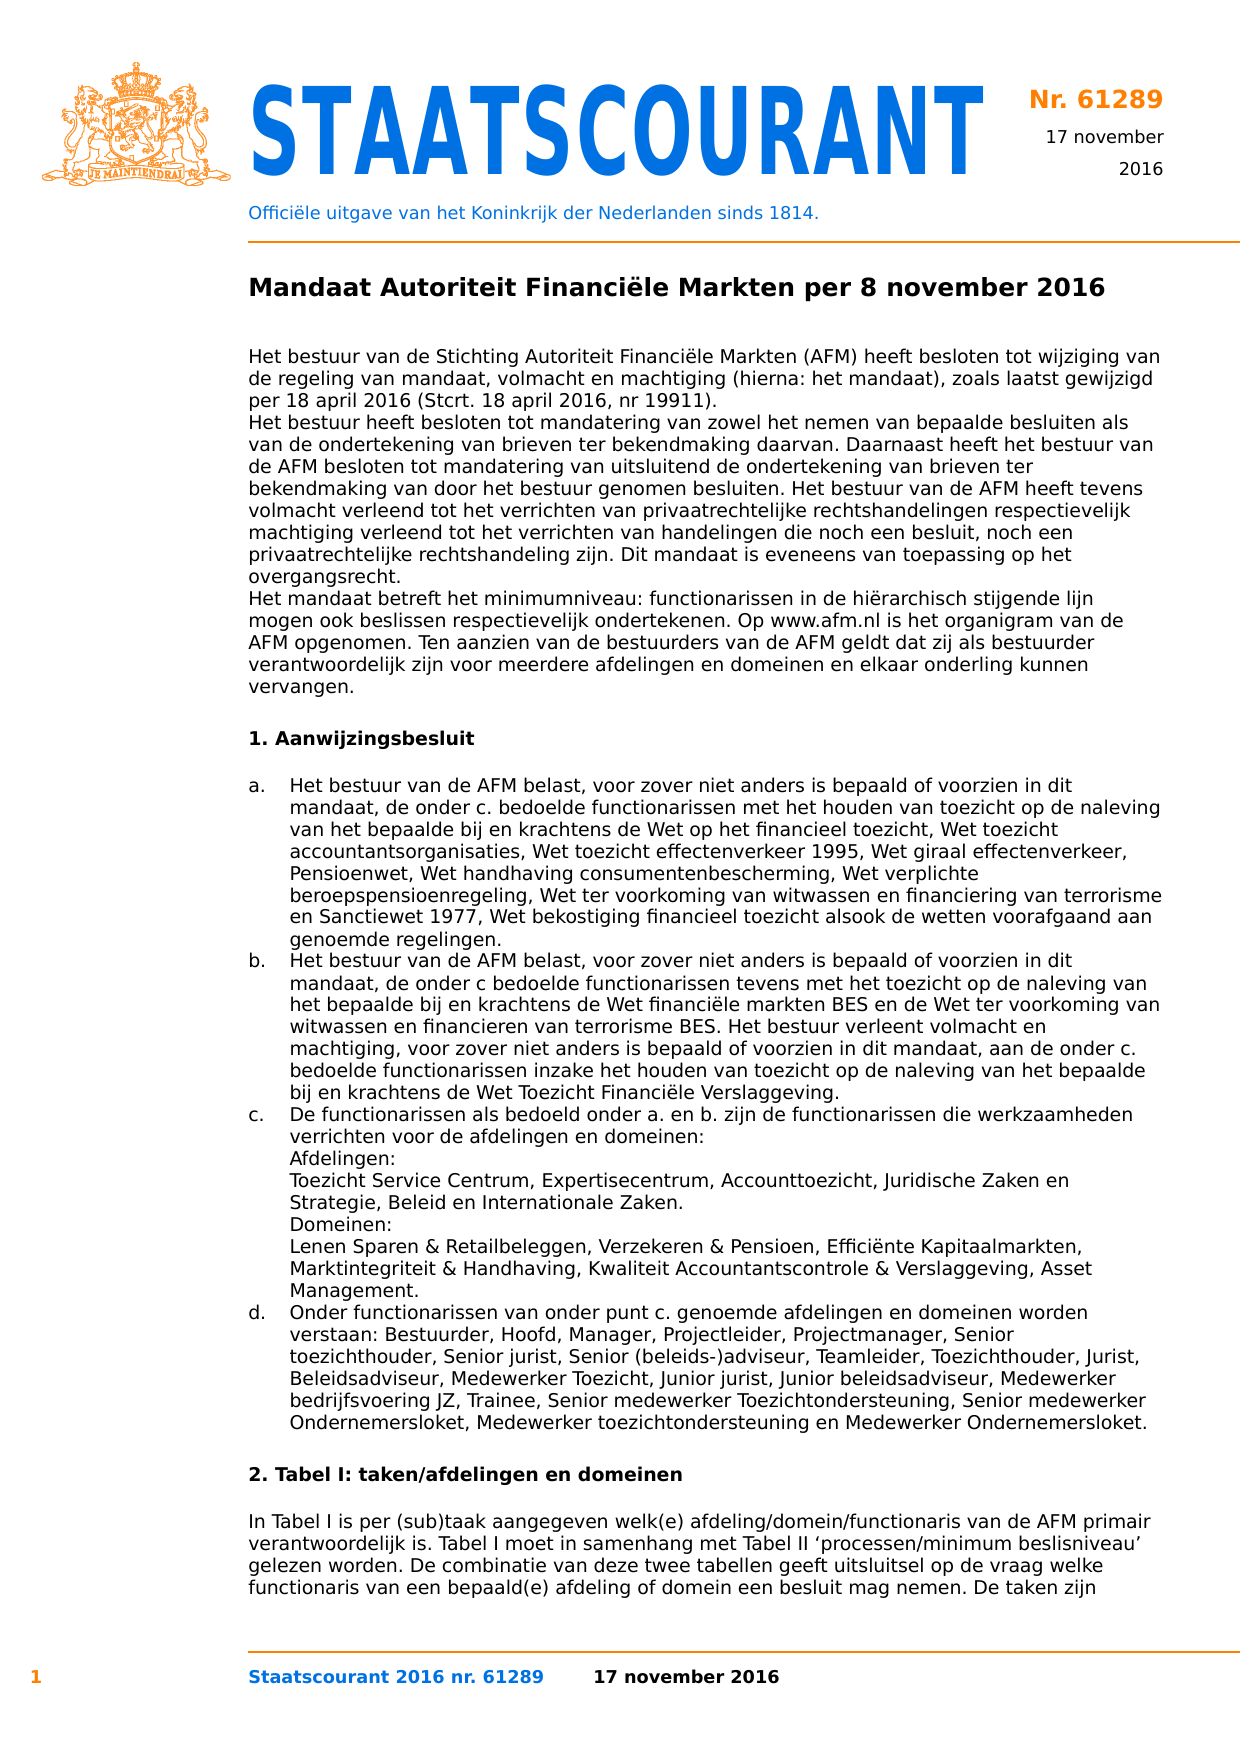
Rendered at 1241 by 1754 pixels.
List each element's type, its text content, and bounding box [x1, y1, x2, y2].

table_cell 17 november [998, 121, 1240, 153]
text Het bestuur van de Stichting Autoriteit Financiële Markten (AFM) heeft besloten tot wijziging van de regeling van mandaat, volmacht en machtiging (hierna: het mandaat), zoals laatst gewijzigd per 18 april 2016 (Stcrt. 18 april 2016, nr 19911). [248, 346, 1163, 412]
text Lenen Sparen & Retailbeleggen, Verzekeren & Pensioen, Efficiënte Kapitaalmarkten, Marktintegriteit & Handhaving, Kwaliteit Accountantscontrole & Verslaggeving, Asset Management. [289, 1236, 1163, 1302]
text b. Het bestuur van de AFM belast, voor zover niet anders is bepaald of voorzien in dit mandaat, de onder c bedoelde functionarissen tevens met het toezicht op de naleving van het bepaalde bij en krachtens de Wet financiële markten BES en de Wet ter voorkoming van witwassen en financieren van terrorisme BES. Het bestuur verleent volmacht en machtiging, voor zover niet anders is bepaald of voorzien in dit mandaat, aan de onder c. bedoelde functionarissen inzake het houden van toezicht op de naleving van het bepaalde bij en krachtens de Wet Toezicht Financiële Verslaggeving. [248, 950, 1163, 1104]
table_cell 2016 [998, 153, 1240, 203]
subtitle 1. Aanwijzingsbesluit [248, 728, 1163, 749]
text c. De functionarissen als bedoeld onder a. en b. zijn de functionarissen die werkzaamheden verrichten voor de afdelingen en domeinen: [248, 1104, 1163, 1148]
text Toezicht Service Centrum, Expertisecentrum, Accounttoezicht, Juridische Zaken en Strategie, Beleid en Internationale Zaken. [289, 1170, 1163, 1214]
text Het mandaat betreft het minimumniveau: functionarissen in de hiërarchisch stijgende lijn mogen ook beslissen respectievelijk ondertekenen. Op www.afm.nl is het organigram van de AFM opgenomen. Ten aanzien van de bestuurders van de AFM geldt dat zij als bestuurder verantwoordelijk zijn voor meerdere afdelingen en domeinen en elkaar onderling kunnen vervangen. [248, 588, 1163, 698]
text In Tabel I is per (sub)taak aangegeven welk(e) afdeling/domein/functionaris van de AFM primair verantwoordelijk is. Tabel I moet in samenhang met Tabel II ‘processen/minimum beslisniveau’ gelezen worden. De combinatie van deze twee tabellen geeft uitsluitsel op de vraag welke functionaris van een bepaald(e) afdeling of domein een besluit mag nemen. De taken zijn [248, 1511, 1163, 1599]
subtitle Mandaat Autoriteit Financiële Markten per 8 november 2016 [248, 273, 1163, 302]
subtitle 2. Tabel I: taken/afdelingen en domeinen [248, 1464, 1163, 1486]
text d. Onder functionarissen van onder punt c. genoemde afdelingen en domeinen worden verstaan: Bestuurder, Hoofd, Manager, Projectleider, Projectmanager, Senior toezichthouder, Senior jurist, Senior (beleids-)adviseur, Teamleider, Toezichthouder, Jurist, Beleidsadviseur, Medewerker Toezicht, Junior jurist, Junior beleidsadviseur, Medewerker bedrijfsvoering JZ, Trainee, Senior medewerker Toezichtondersteuning, Senior medewerker Ondernemersloket, Medewerker toezichtondersteuning en Medewerker Ondernemersloket. [248, 1302, 1163, 1434]
table_header [25, 62, 248, 241]
text a. Het bestuur van de AFM belast, voor zover niet anders is bepaald of voorzien in dit mandaat, de onder c. bedoelde functionarissen met het houden van toezicht op de naleving van het bepaalde bij en krachtens de Wet op het financieel toezicht, Wet toezicht accountantsorganisaties, Wet toezicht effectenverkeer 1995, Wet giraal effectenverkeer, Pensioenwet, Wet handhaving consumentenbescherming, Wet verplichte beroepspensioenregeling, Wet ter voorkoming van witwassen en financiering van terrorisme en Sanctiewet 1977, Wet bekostiging financieel toezicht alsook de wetten voorafgaand aan genoemde regelingen. [248, 774, 1163, 950]
table_cell Officiële uitgave van het Koninkrijk der Nederlanden sinds 1814. [248, 203, 1240, 241]
text Het bestuur heeft besloten tot mandatering van zowel het nemen van bepaalde besluiten als van de ondertekening van brieven ter bekendmaking daarvan. Daarnaast heeft het bestuur van de AFM besloten tot mandatering van uitsluitend de ondertekening van brieven ter bekendmaking van door het bestuur genomen besluiten. Het bestuur van de AFM heeft tevens volmacht verleend tot het verrichten van privaatrechtelijke rechtshandelingen respectievelijk machtiging verleend tot het verrichten van handelingen die noch een besluit, noch een privaatrechtelijke rechtshandeling zijn. Dit mandaat is eveneens van toepassing op het overgangsrecht. [248, 412, 1163, 588]
text Afdelingen: [289, 1148, 1163, 1170]
picture [41, 62, 231, 186]
text Domeinen: [289, 1214, 1163, 1236]
table_header Nr. 61289 [998, 62, 1240, 121]
table_header STAATSCOURANT [248, 62, 998, 203]
